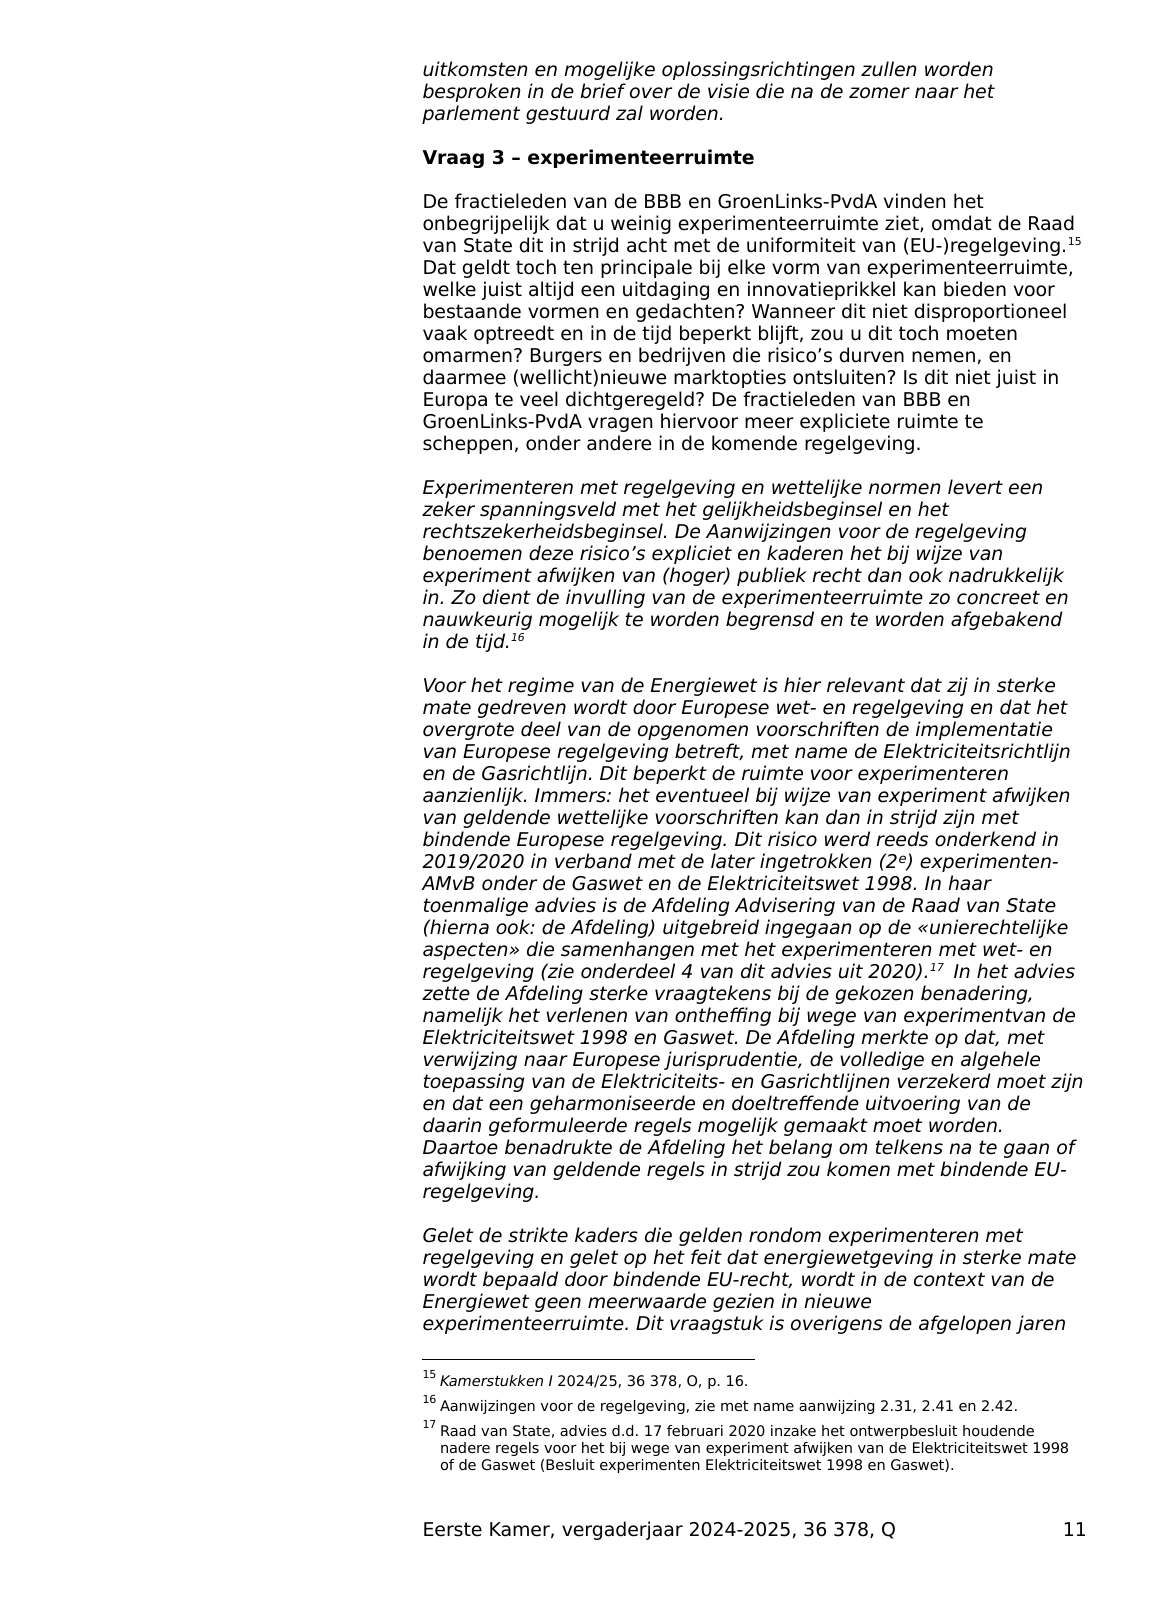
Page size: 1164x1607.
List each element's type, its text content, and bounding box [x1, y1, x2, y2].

subtitle Vraag 3 – experimenteerruimte [422, 147, 1087, 169]
text Experimenteren met regelgeving en wettelijke normen levert een zeker spanningsveld met het gelijkheidsbeginsel en het rechtszekerheidsbeginsel. De Aanwijzingen voor de regelgeving benoemen deze risico’s expliciet en kaderen het bij wijze van experiment afwijken van (hoger) publiek recht dan ook nadrukkelijk in. Zo dient de invulling van de experimenteerruimte zo concreet en nauwkeurig mogelijk te worden begrensd en te worden afgebakend in de tijd. [422, 477, 1087, 653]
text Raad van State, advies d.d. 17 februari 2020 inzake het ontwerpbesluit houdende nadere regels voor het bij wege van experiment afwijken van de Elektriciteitswet 1998 of de Gaswet (Besluit experimenten Elektriciteitswet 1998 en Gaswet). [422, 1418, 1087, 1474]
text De fractieleden van de BBB en GroenLinks-PvdA vinden het onbegrijpelijk dat u weinig experimenteerruimte ziet, omdat de Raad van State dit in strijd acht met de uniformiteit van (EU-)regelgeving. Dat geldt toch ten principale bij elke vorm van experimenteerruimte, welke juist altijd een uitdaging en innovatieprikkel kan bieden voor bestaande vormen en gedachten? Wanneer dit niet disproportioneel vaak optreedt en in de tijd beperkt blijft, zou u dit toch moeten omarmen? Burgers en bedrijven die risico’s durven nemen, en daarmee (wellicht)nieuwe marktopties ontsluiten? Is dit niet juist in Europa te veel dichtgeregeld? De fractieleden van BBB en GroenLinks-PvdA vragen hiervoor meer expliciete ruimte te scheppen, onder andere in de komende regelgeving. [422, 191, 1087, 455]
text Aanwijzingen voor de regelgeving, zie met name aanwijzing 2.31, 2.41 en 2.42. [422, 1393, 1087, 1416]
text Kamerstukken I 2024/25, 36 378, O, p. 16. [422, 1368, 1087, 1391]
text Voor het regime van de Energiewet is hier relevant dat zij in sterke mate gedreven wordt door Europese wet- en regelgeving en dat het overgrote deel van de opgenomen voorschriften de implementatie van Europese regelgeving betreft, met name de Elektriciteitsrichtlijn en de Gasrichtlijn. Dit beperkt de ruimte voor experimenteren aanzienlijk. Immers: het eventueel bij wijze van experiment afwijken van geldende wettelijke voorschriften kan dan in strijd zijn met bindende Europese regelgeving. Dit risico werd reeds onderkend in 2019/2020 in verband met de later ingetrokken (2e) experimenten-AMvB onder de Gaswet en de Elektriciteitswet 1998. In haar toenmalige advies is de Afdeling Advisering van de Raad van State (hierna ook: de Afdeling) uitgebreid ingegaan op de «unierechtelijke aspecten» die samenhangen met het experimenteren met wet- en regelgeving (zie onderdeel 4 van dit advies uit 2020). In het advies zette de Afdeling sterke vraagtekens bij de gekozen benadering, namelijk het verlenen van ontheffing bij wege van experimentvan de Elektriciteitswet 1998 en Gaswet. De Afdeling merkte op dat, met verwijzing naar Europese jurisprudentie, de volledige en algehele toepassing van de Elektriciteits- en Gasrichtlijnen verzekerd moet zijn en dat een geharmoniseerde en doeltreffende uitvoering van de daarin geformuleerde regels mogelijk gemaakt moet worden. Daartoe benadrukte de Afdeling het belang om telkens na te gaan of afwijking van geldende regels in strijd zou komen met bindende EU-regelgeving. [422, 675, 1087, 1203]
text uitkomsten en mogelijke oplossingsrichtingen zullen worden besproken in de brief over de visie die na de zomer naar het parlement gestuurd zal worden. [422, 59, 1087, 125]
text Gelet de strikte kaders die gelden rondom experimenteren met regelgeving en gelet op het feit dat energiewetgeving in sterke mate wordt bepaald door bindende EU-recht, wordt in de context van de Energiewet geen meerwaarde gezien in nieuwe experimenteerruimte. Dit vraagstuk is overigens de afgelopen jaren [422, 1225, 1087, 1335]
